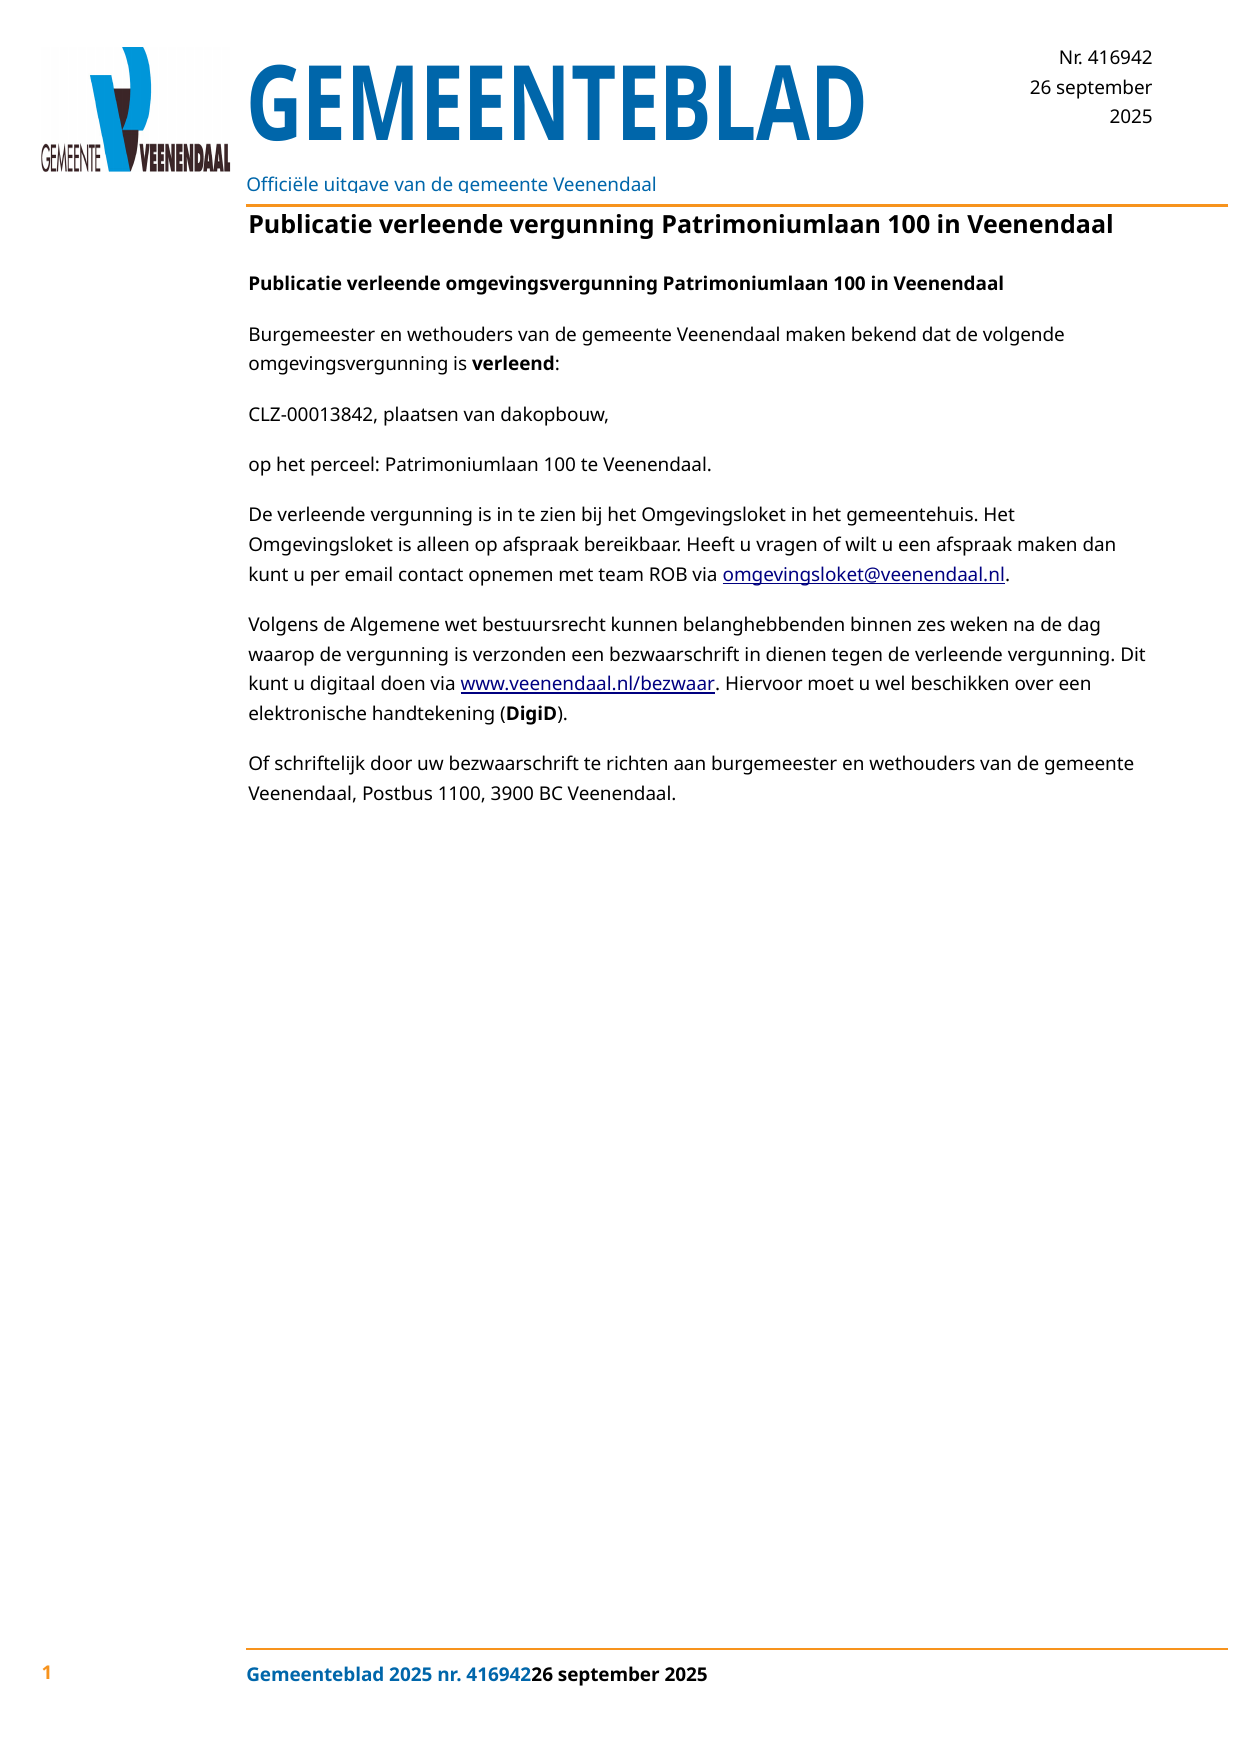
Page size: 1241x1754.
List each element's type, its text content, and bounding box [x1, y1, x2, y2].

text Publicatie verleende omgevingsvergunning Patrimoniumlaan 100 in Veenendaal [248, 270, 1152, 296]
text Of schriftelijk door uw bezwaarschrift te richten aan burgemeester en wethouders van de gemeente Veenendaal, Postbus 1100, 3900 BC Veenendaal. [248, 750, 1152, 806]
text De verleende vergunning is in te zien bij het Omgevingsloket in het gemeentehuis. Het Omgevingsloket is alleen op afspraak bereikbaar. Heeft u vragen of wilt u een afspraak maken dan kunt u per email contact opnemen met team ROB via omgevingsloket@veenendaal.nl. [248, 502, 1152, 586]
text CLZ-00013842, plaatsen van dakopbouw, [248, 401, 1152, 426]
text op het perceel: Patrimoniumlaan 100 te Veenendaal. [248, 451, 1152, 477]
picture [123, 47, 231, 172]
text Publicatie verleende vergunning Patrimoniumlaan 100 in Veenendaal [248, 207, 1152, 241]
text Burgemeester en wethouders van de gemeente Veenendaal maken bekend dat de volgende omgevingsvergunning is verleend: [248, 321, 1152, 376]
picture [41, 47, 130, 172]
text Volgens de Algemene wet bestuursrecht kunnen belanghebbenden binnen zes weken na de dag waarop de vergunning is verzonden een bezwaarschrift in dienen tegen de verleende vergunning. Dit kunt u digitaal doen via www.veenendaal.nl/bezwaar. Hiervoor moet u wel beschikken over een elektronische handtekening (DigiD). [248, 611, 1152, 726]
